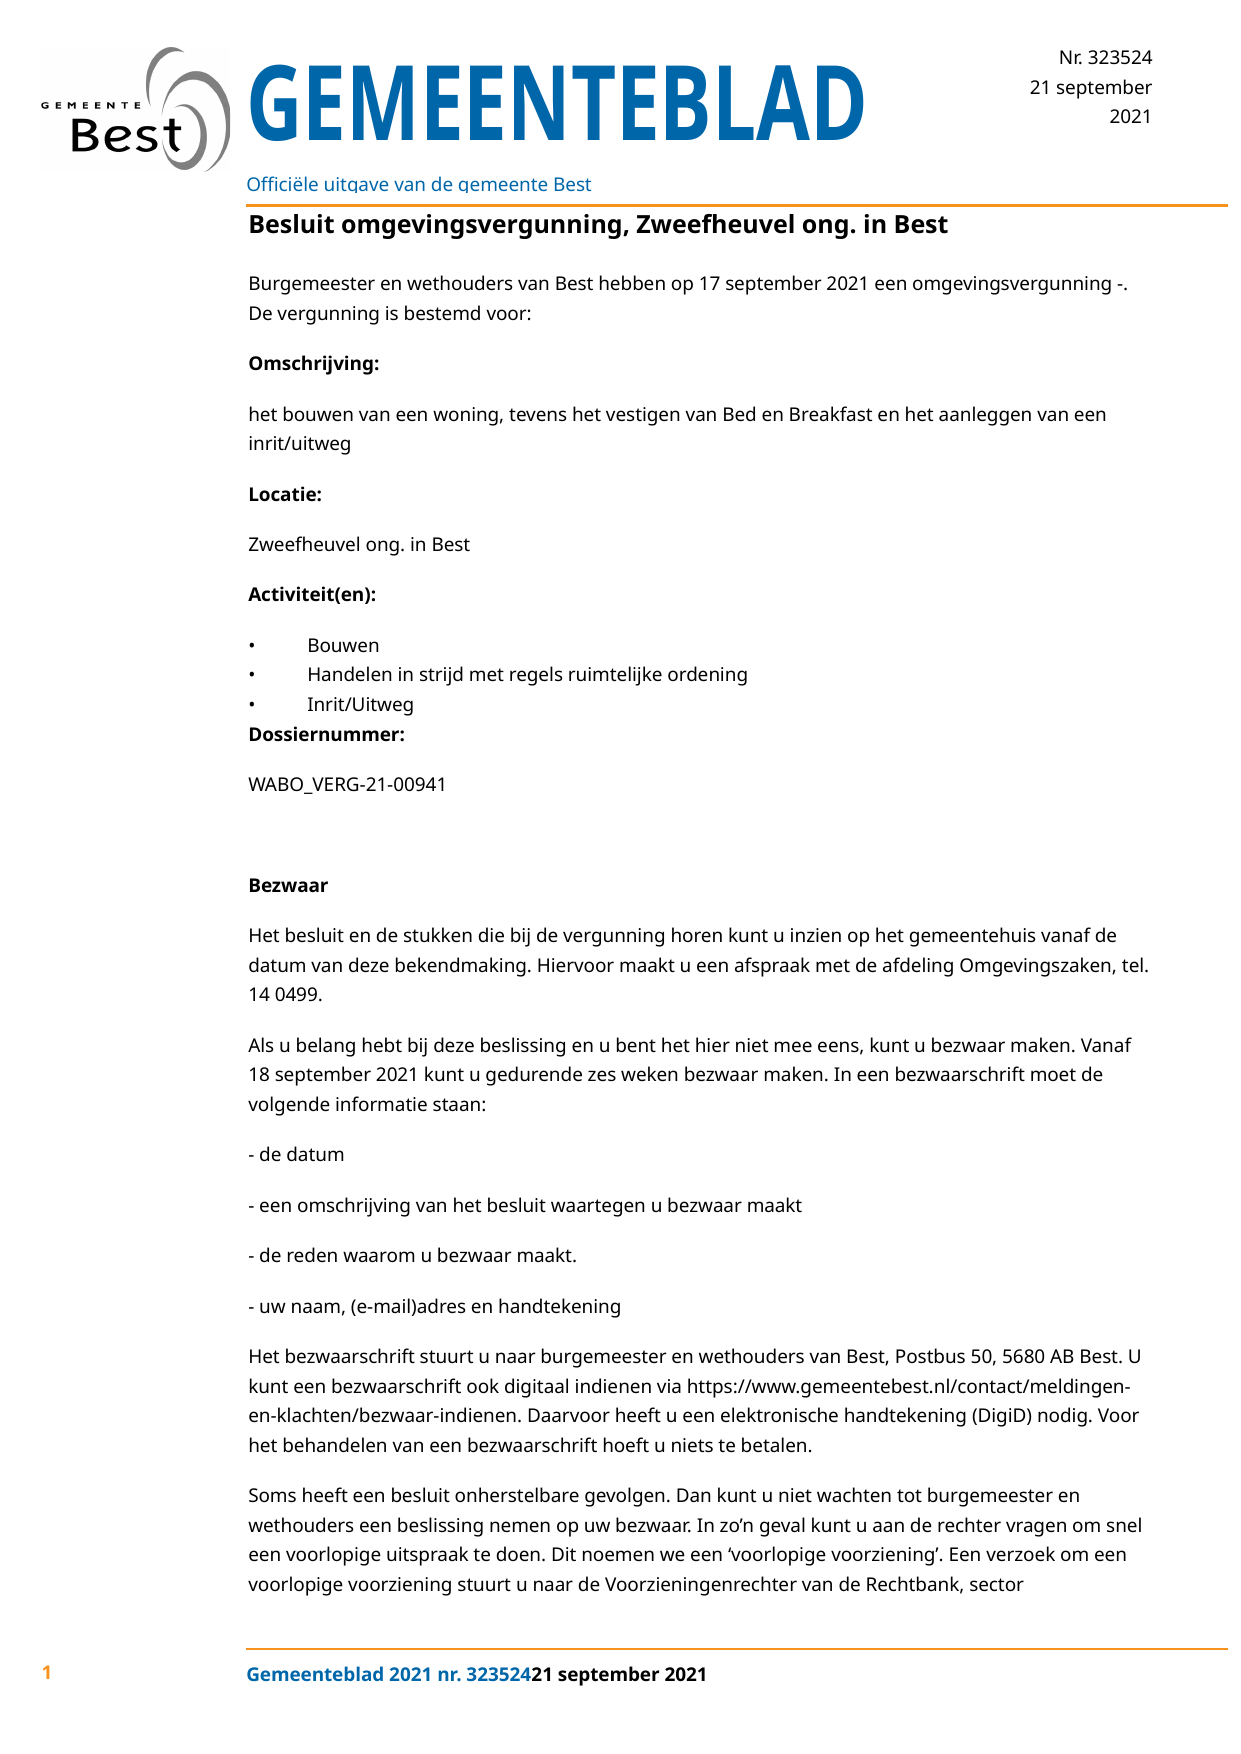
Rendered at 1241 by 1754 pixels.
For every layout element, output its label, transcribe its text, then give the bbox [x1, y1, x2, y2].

text het bouwen van een woning, tevens het vestigen van Bed en Breakfast en het aanleggen van een inrit/uitweg [248, 401, 1152, 456]
list Handelen in strijd met regels ruimtelijke ordening [248, 662, 1152, 687]
text Het bezwaarschrift stuurt u naar burgemeester en wethouders van Best, Postbus 50, 5680 AB Best. U kunt een bezwaarschrift ook digitaal indienen via https://www.gemeentebest.nl/contact/meldingen-en-klachten/bezwaar-indienen. Daarvoor heeft u een elektronische handtekening (DigiD) nodig. Voor het behandelen van een bezwaarschrift hoeft u niets te betalen. [248, 1343, 1152, 1458]
text Het besluit en de stukken die bij de vergunning horen kunt u inzien op het gemeentehuis vanaf de datum van deze bekendmaking. Hiervoor maakt u een afspraak met de afdeling Omgevingszaken, tel. 14 0499. [248, 922, 1152, 1007]
text Burgemeester en wethouders van Best hebben op 17 september 2021 een omgevingsvergunning -. De vergunning is bestemd voor: [248, 270, 1152, 326]
text - de datum [248, 1142, 1152, 1167]
text Besluit omgevingsvergunning, Zweefheuvel ong. in Best [248, 207, 1152, 241]
text Locatie: [248, 481, 1152, 506]
text Als u belang hebt bij deze beslissing en u bent het hier niet mee eens, kunt u bezwaar maken. Vanaf 18 september 2021 kunt u gedurende zes weken bezwaar maken. In een bezwaarschrift moet de volgende informatie staan: [248, 1032, 1152, 1117]
list Inrit/Uitweg [248, 691, 1152, 717]
text - de reden waarom u bezwaar maakt. [248, 1242, 1152, 1268]
list Bouwen [248, 632, 1152, 658]
text Activiteit(en): [248, 582, 1152, 607]
picture [41, 47, 231, 172]
text Soms heeft een besluit onherstelbare gevolgen. Dan kunt u niet wachten tot burgemeester en wethouders een beslissing nemen op uw bezwaar. In zo’n geval kunt u aan de rechter vragen om snel een voorlopige uitspraak te doen. Dit noemen we een ‘voorlopige voorziening’. Een verzoek om een voorlopige voorziening stuurt u naar de Voorzieningenrechter van de Rechtbank, sector [248, 1482, 1152, 1597]
text Bezwaar [248, 872, 1152, 898]
text Dossiernummer: [248, 721, 1152, 746]
text Zweefheuvel ong. in Best [248, 531, 1152, 557]
text - uw naam, (e-mail)adres en handtekening [248, 1293, 1152, 1318]
text WABO_VERG-21-00941 [248, 771, 1152, 797]
text Omschrijving: [248, 350, 1152, 376]
text - een omschrijving van het besluit waartegen u bezwaar maakt [248, 1192, 1152, 1218]
